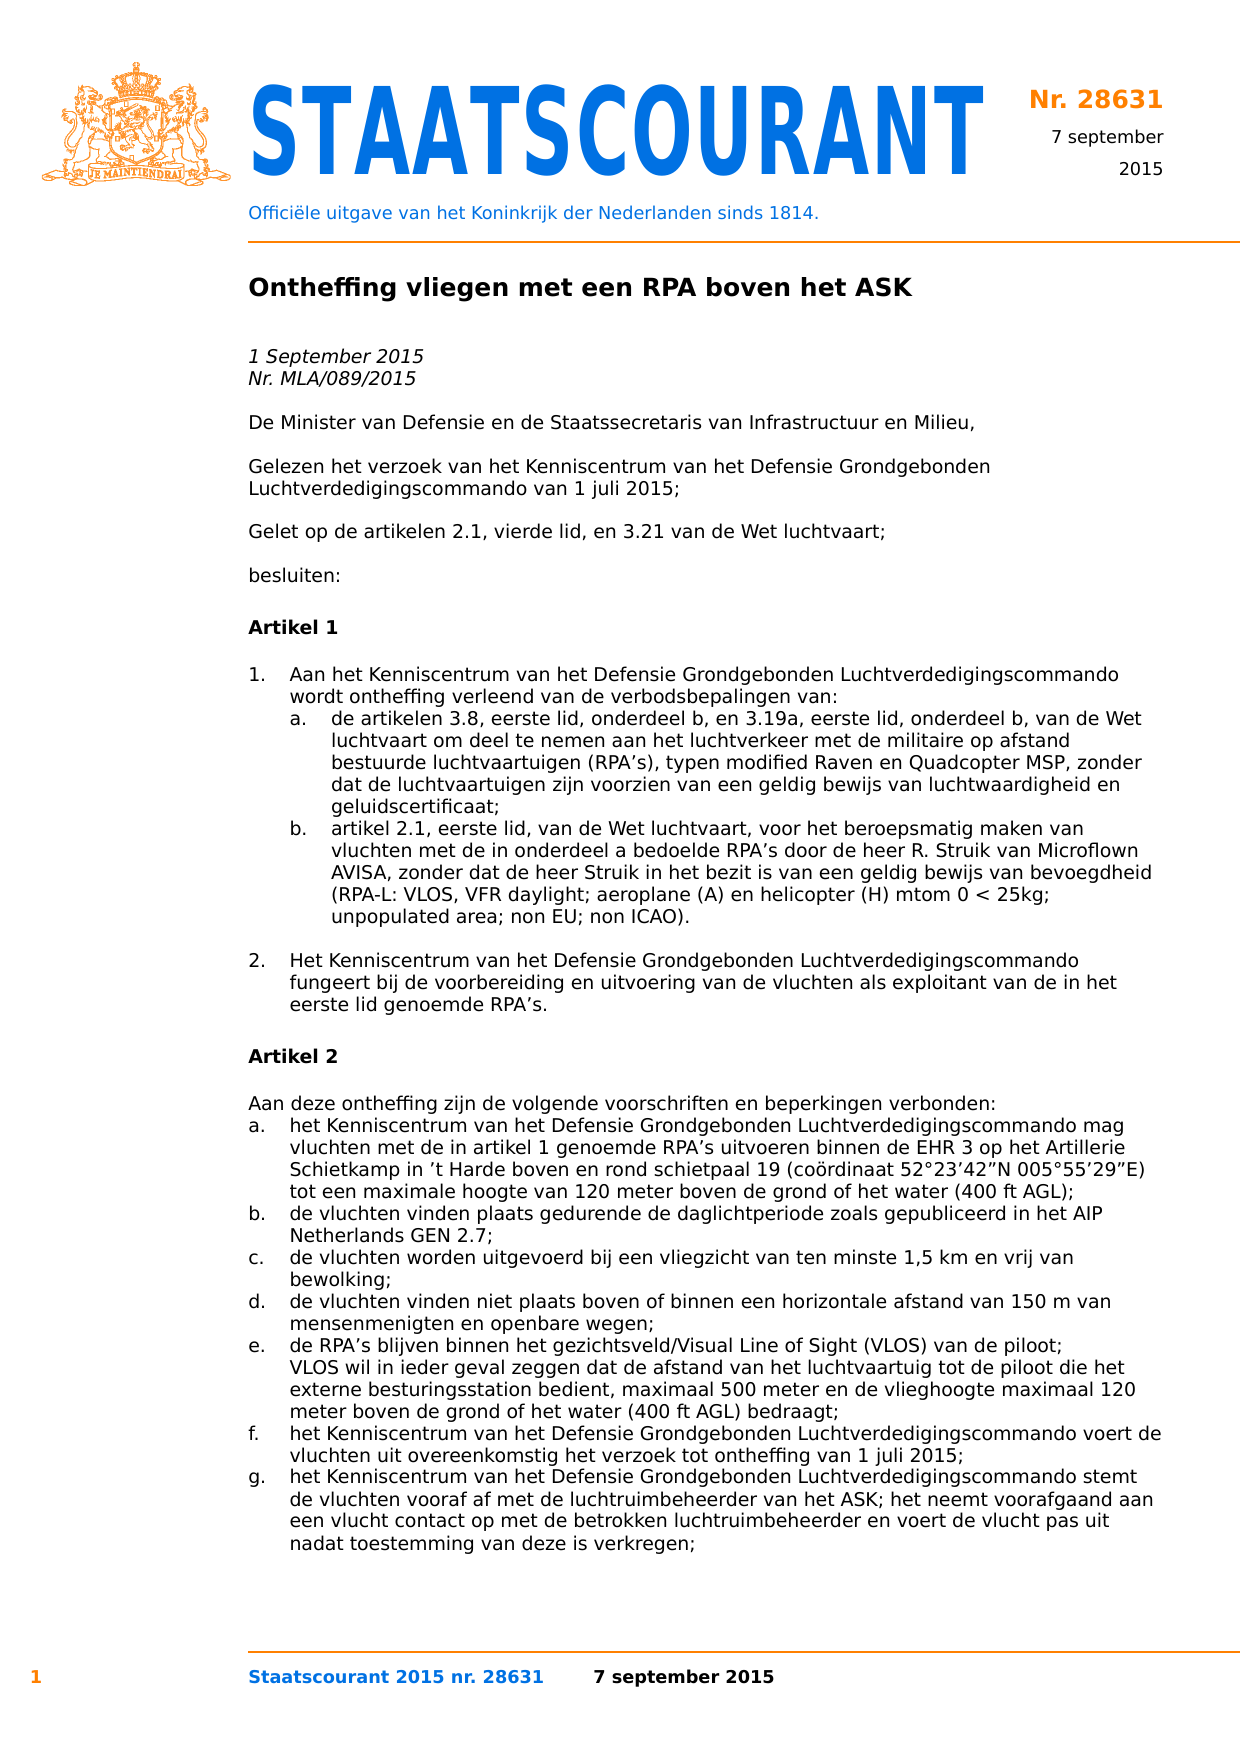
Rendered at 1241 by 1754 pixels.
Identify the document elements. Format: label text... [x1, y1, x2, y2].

subtitle Artikel 1 [248, 617, 1163, 639]
text e. de RPA’s blijven binnen het gezichtsveld/Visual Line of Sight (VLOS) van de piloot; [248, 1334, 1163, 1357]
text a. de artikelen 3.8, eerste lid, onderdeel b, en 3.19a, eerste lid, onderdeel b, van de Wet luchtvaart om deel te nemen aan het luchtverkeer met de militaire op afstand bestuurde luchtvaartuigen (RPA’s), typen modified Raven en Quadcopter MSP, zonder dat de luchtvaartuigen zijn voorzien van een geldig bewijs van luchtwaardigheid en geluidscertificaat; [289, 708, 1163, 818]
text Gelezen het verzoek van het Kenniscentrum van het Defensie Grondgebonden Luchtverdedigingscommando van 1 juli 2015; [248, 456, 1163, 499]
text a. het Kenniscentrum van het Defensie Grondgebonden Luchtverdedigingscommando mag vluchten met de in artikel 1 genoemde RPA’s uitvoeren binnen de EHR 3 op het Artillerie Schietkamp in ’t Harde boven en rond schietpaal 19 (coördinaat 52°23’42”N 005°55’29”E) tot een maximale hoogte van 120 meter boven de grond of het water (400 ft AGL); [248, 1115, 1163, 1203]
table_header STAATSCOURANT [248, 62, 998, 203]
text De Minister van Defensie en de Staatssecretaris van Infrastructuur en Milieu, [248, 412, 1163, 434]
text VLOS wil in ieder geval zeggen dat de afstand van het luchtvaartuig tot de piloot die het externe besturingsstation bedient, maximaal 500 meter en de vlieghoogte maximaal 120 meter boven de grond of het water (400 ft AGL) bedraagt; [289, 1357, 1163, 1422]
table_cell 2015 [998, 153, 1240, 203]
text 2. Het Kenniscentrum van het Defensie Grondgebonden Luchtverdedigingscommando fungeert bij de voorbereiding en uitvoering van de vluchten als exploitant van de in het eerste lid genoemde RPA’s. [248, 950, 1163, 1016]
text c. de vluchten worden uitgevoerd bij een vliegzicht van ten minste 1,5 km en vrij van bewolking; [248, 1247, 1163, 1291]
text Nr. MLA/089/2015 [248, 368, 1163, 390]
table_header [25, 62, 248, 241]
text f. het Kenniscentrum van het Defensie Grondgebonden Luchtverdedigingscommando voert de vluchten uit overeenkomstig het verzoek tot ontheffing van 1 juli 2015; [248, 1422, 1163, 1466]
text 1 September 2015 [248, 346, 1163, 368]
text besluiten: [248, 565, 1163, 587]
subtitle Artikel 2 [248, 1046, 1163, 1068]
table_cell Officiële uitgave van het Koninkrijk der Nederlanden sinds 1814. [248, 203, 1240, 241]
picture [41, 62, 231, 186]
subtitle Ontheffing vliegen met een RPA boven het ASK [248, 273, 1163, 302]
table_header Nr. 28631 [998, 62, 1240, 121]
text Gelet op de artikelen 2.1, vierde lid, en 3.21 van de Wet luchtvaart; [248, 521, 1163, 543]
text b. de vluchten vinden plaats gedurende de daglichtperiode zoals gepubliceerd in het AIP Netherlands GEN 2.7; [248, 1203, 1163, 1247]
text b. artikel 2.1, eerste lid, van de Wet luchtvaart, voor het beroepsmatig maken van vluchten met de in onderdeel a bedoelde RPA’s door de heer R. Struik van Microflown AVISA, zonder dat de heer Struik in het bezit is van een geldig bewijs van bevoegdheid (RPA-L: VLOS, VFR daylight; aeroplane (A) en helicopter (H) mtom 0 < 25kg; unpopulated area; non EU; non ICAO). [289, 818, 1163, 928]
text Aan deze ontheffing zijn de volgende voorschriften en beperkingen verbonden: [248, 1093, 1163, 1115]
text 1. Aan het Kenniscentrum van het Defensie Grondgebonden Luchtverdedigingscommando wordt ontheffing verleend van de verbodsbepalingen van: [248, 664, 1163, 708]
table_cell 7 september [998, 121, 1240, 153]
text d. de vluchten vinden niet plaats boven of binnen een horizontale afstand van 150 m van mensenmenigten en openbare wegen; [248, 1291, 1163, 1334]
text g. het Kenniscentrum van het Defensie Grondgebonden Luchtverdedigingscommando stemt de vluchten vooraf af met de luchtruimbeheerder van het ASK; het neemt voorafgaand aan een vlucht contact op met de betrokken luchtruimbeheerder en voert de vlucht pas uit nadat toestemming van deze is verkregen; [248, 1466, 1163, 1554]
